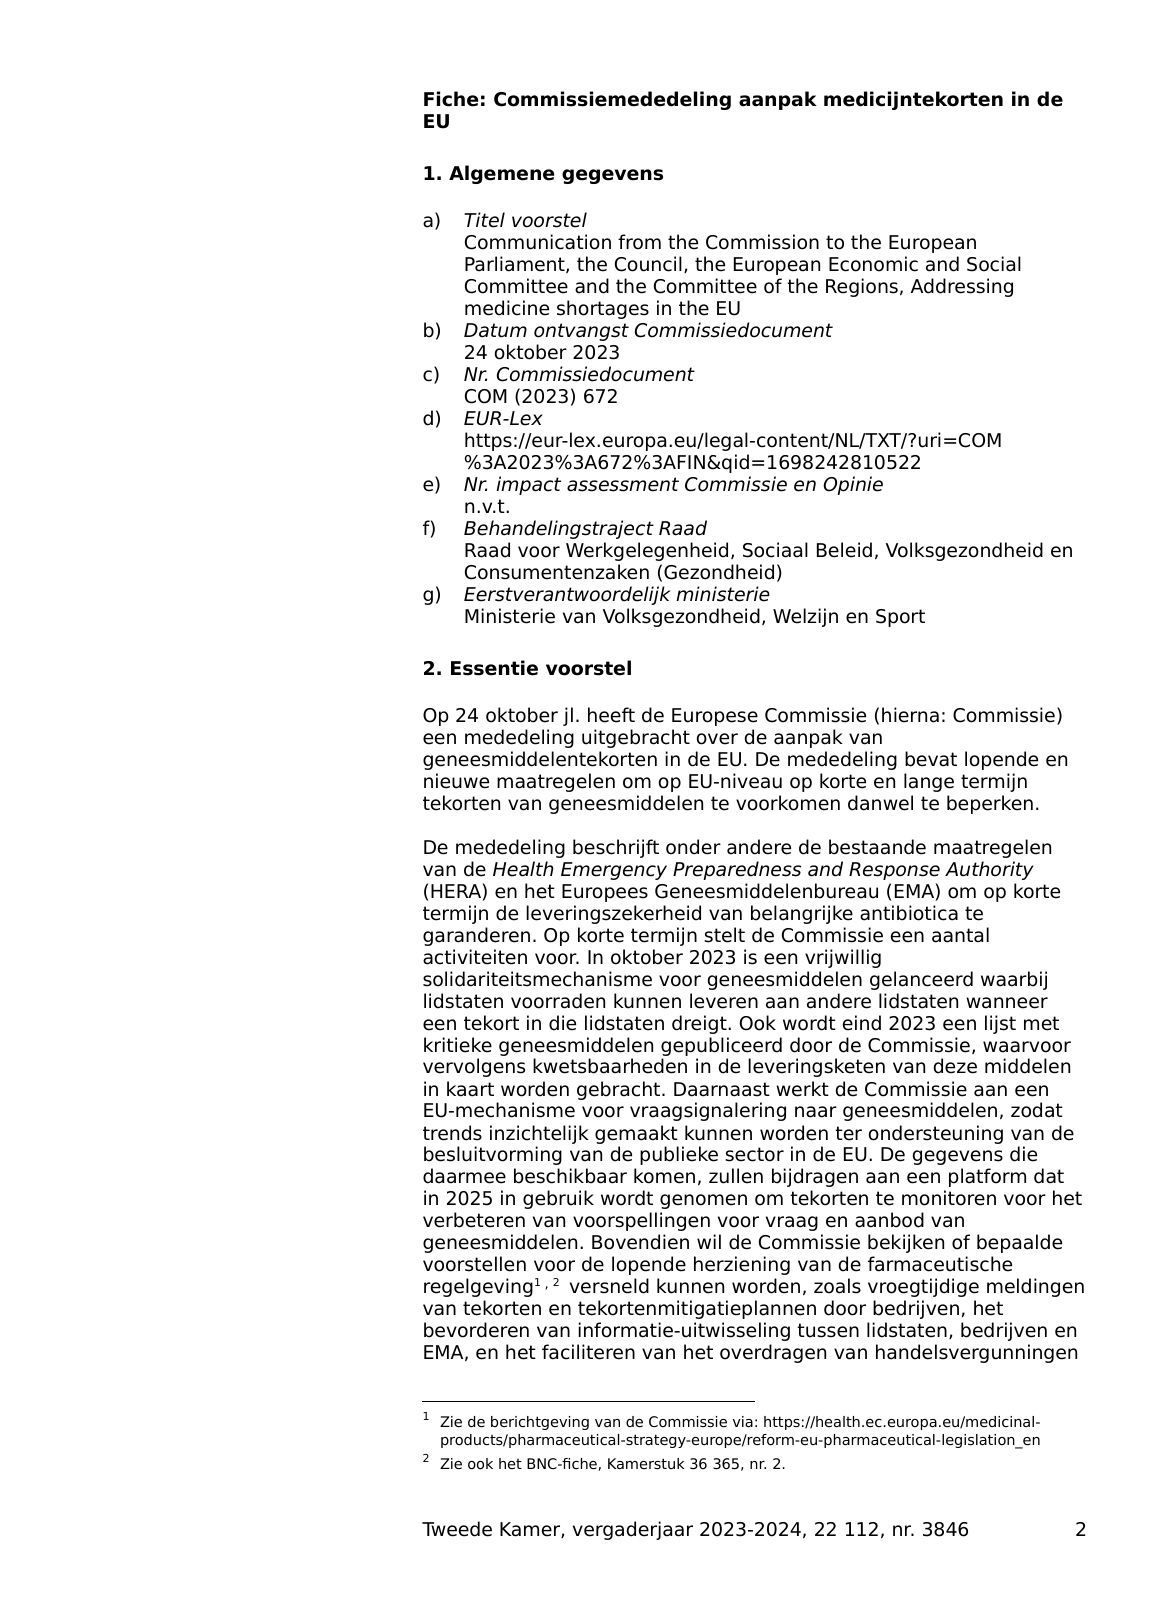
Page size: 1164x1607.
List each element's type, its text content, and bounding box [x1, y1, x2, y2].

text Zie ook het BNC-fiche, Kamerstuk 36 365, nr. 2. [422, 1452, 1087, 1474]
text Raad voor Werkgelegenheid, Sociaal Beleid, Volksgezondheid en Consumentenzaken (Gezondheid) [464, 540, 1087, 584]
subtitle 1. Algemene gegevens [422, 163, 1087, 185]
text d) EUR-Lex [422, 408, 1087, 430]
text De mededeling beschrijft onder andere de bestaande maatregelen van de Health Emergency Preparedness and Response Authority (HERA) en het Europees Geneesmiddelenbureau (EMA) om op korte termijn de leveringszekerheid van belangrijke antibiotica te garanderen. Op korte termijn stelt de Commissie een aantal activiteiten voor. In oktober 2023 is een vrijwillig solidariteitsmechanisme voor geneesmiddelen gelanceerd waarbij lidstaten voorraden kunnen leveren aan andere lidstaten wanneer een tekort in die lidstaten dreigt. Ook wordt eind 2023 een lijst met kritieke geneesmiddelen gepubliceerd door de Commissie, waarvoor vervolgens kwetsbaarheden in de leveringsketen van deze middelen in kaart worden gebracht. Daarnaast werkt de Commissie aan een EU-mechanisme voor vraagsignalering naar geneesmiddelen, zodat trends inzichtelijk gemaakt kunnen worden ter ondersteuning van de besluitvorming van de publieke sector in de EU. De gegevens die daarmee beschikbaar komen, zullen bijdragen aan een platform dat in 2025 in gebruik wordt genomen om tekorten te monitoren voor het verbeteren van voorspellingen voor vraag en aanbod van geneesmiddelen. Bovendien wil de Commissie bekijken of bepaalde voorstellen voor de lopende herziening van de farmaceutische regelgeving, versneld kunnen worden, zoals vroegtijdige meldingen van tekorten en tekortenmitigatieplannen door bedrijven, het bevorderen van informatie-uitwisseling tussen lidstaten, bedrijven en EMA, en het faciliteren van het overdragen van handelsvergunningen [422, 837, 1087, 1364]
text Op 24 oktober jl. heeft de Europese Commissie (hierna: Commissie) een mededeling uitgebracht over de aanpak van geneesmiddelentekorten in de EU. De mededeling bevat lopende en nieuwe maatregelen om op EU-niveau op korte en lange termijn tekorten van geneesmiddelen te voorkomen danwel te beperken. [422, 704, 1087, 814]
text g) Eerstverantwoordelijk ministerie [422, 584, 1087, 606]
text e) Nr. impact assessment Commissie en Opinie [422, 474, 1087, 496]
text COM (2023) 672 [464, 386, 1087, 408]
text c) Nr. Commissiedocument [422, 364, 1087, 386]
subtitle Fiche: Commissiemededeling aanpak medicijntekorten in de EU [422, 89, 1087, 133]
subtitle 2. Essentie voorstel [422, 658, 1087, 679]
text n.v.t. [464, 496, 1087, 518]
text Zie de berichtgeving van de Commissie via: https://health.ec.europa.eu/medicinal-products/pharmaceutical-strategy-europe/reform-eu-pharmaceutical-legislation_en [422, 1410, 1087, 1449]
text b) Datum ontvangst Commissiedocument [422, 320, 1087, 342]
text a) Titel voorstel [422, 210, 1087, 232]
text https://eur-lex.europa.eu/legal-content/NL/TXT/?uri=COM%3A2023%3A672%3AFIN&qid=1698242810522 [464, 430, 1087, 474]
text 24 oktober 2023 [464, 342, 1087, 364]
text Communication from the Commission to the European Parliament, the Council, the European Economic and Social Committee and the Committee of the Regions, Addressing medicine shortages in the EU [464, 232, 1087, 320]
text Ministerie van Volksgezondheid, Welzijn en Sport [464, 606, 1087, 628]
text f) Behandelingstraject Raad [422, 518, 1087, 540]
